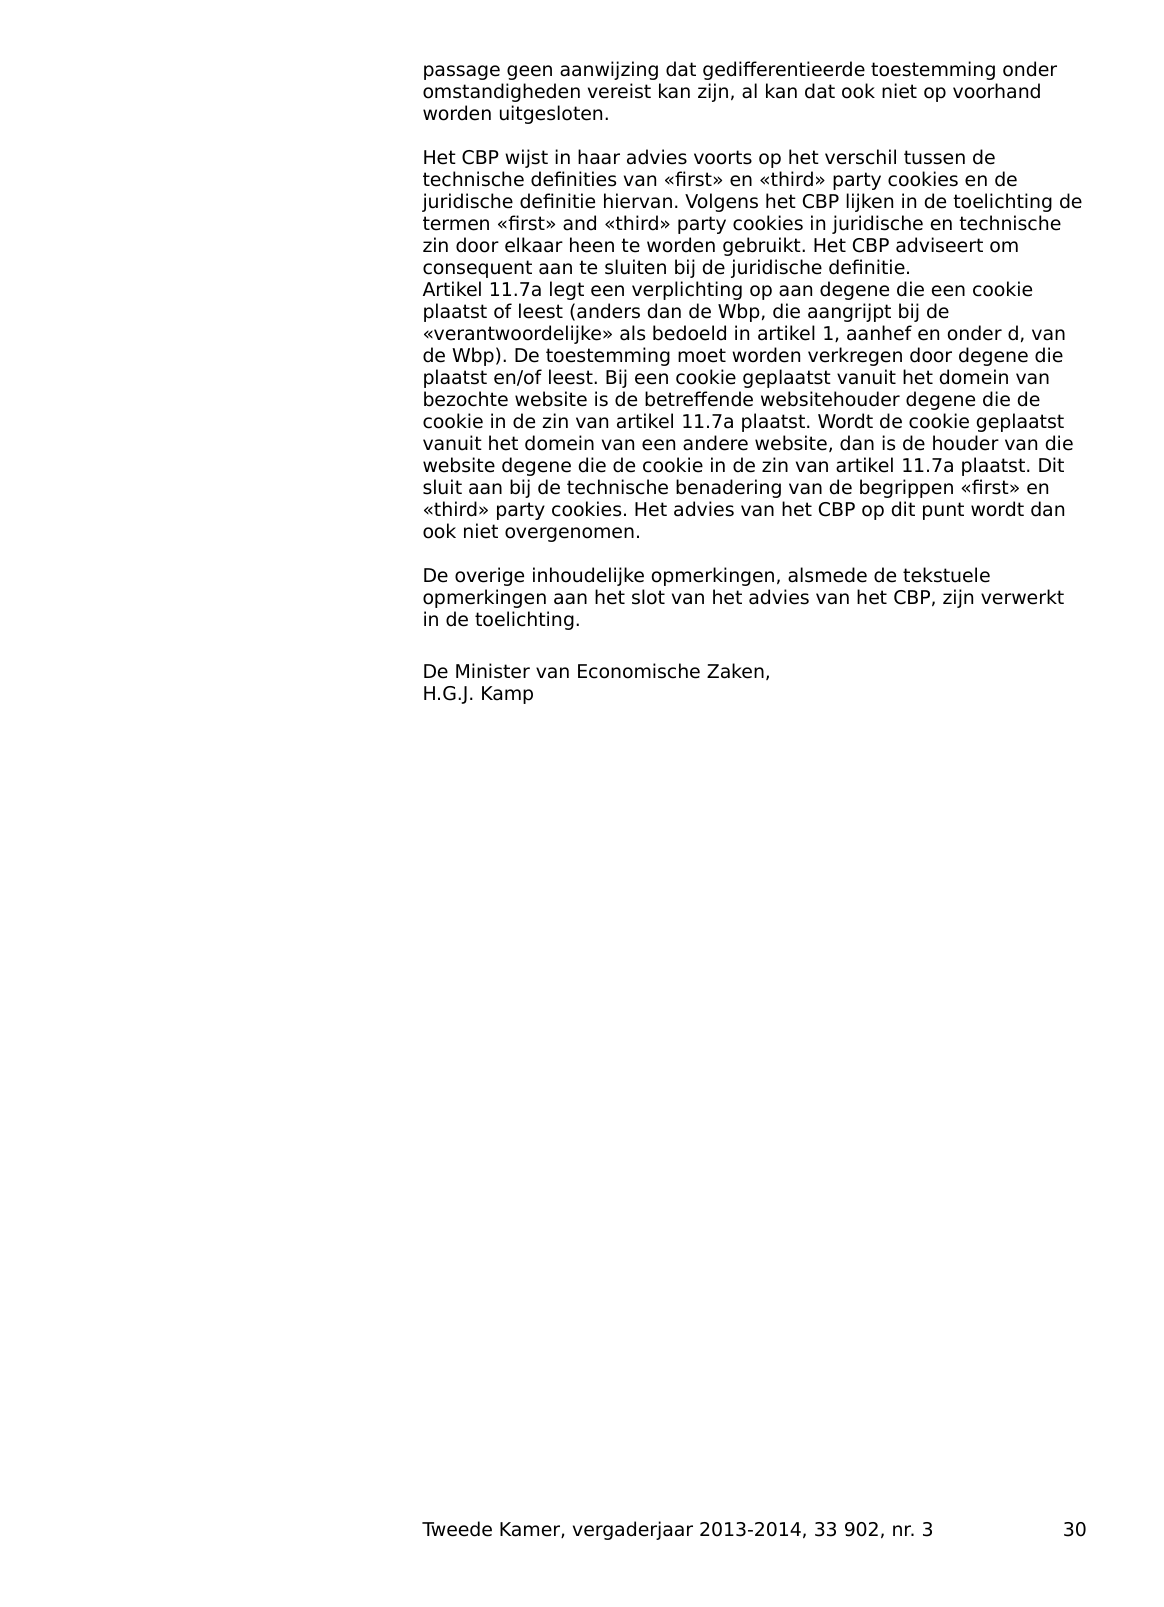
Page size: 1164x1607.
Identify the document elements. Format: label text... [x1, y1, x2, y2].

text De overige inhoudelijke opmerkingen, alsmede de tekstuele opmerkingen aan het slot van het advies van het CBP, zijn verwerkt in de toelichting. [422, 565, 1087, 631]
text passage geen aanwijzing dat gedifferentieerde toestemming onder omstandigheden vereist kan zijn, al kan dat ook niet op voorhand worden uitgesloten. [422, 59, 1087, 125]
text Artikel 11.7a legt een verplichting op aan degene die een cookie plaatst of leest (anders dan de Wbp, die aangrijpt bij de «verantwoordelijke» als bedoeld in artikel 1, aanhef en onder d, van de Wbp). De toestemming moet worden verkregen door degene die plaatst en/of leest. Bij een cookie geplaatst vanuit het domein van bezochte website is de betreffende websitehouder degene die de cookie in de zin van artikel 11.7a plaatst. Wordt de cookie geplaatst vanuit het domein van een andere website, dan is de houder van die website degene die de cookie in de zin van artikel 11.7a plaatst. Dit sluit aan bij de technische benadering van de begrippen «first» en «third» party cookies. Het advies van het CBP op dit punt wordt dan ook niet overgenomen. [422, 279, 1087, 543]
text De Minister van Economische Zaken, H.G.J. Kamp [422, 661, 1087, 705]
text Het CBP wijst in haar advies voorts op het verschil tussen de technische definities van «first» en «third» party cookies en de juridische definitie hiervan. Volgens het CBP lijken in de toelichting de termen «first» and «third» party cookies in juridische en technische zin door elkaar heen te worden gebruikt. Het CBP adviseert om consequent aan te sluiten bij de juridische definitie. [422, 147, 1087, 279]
